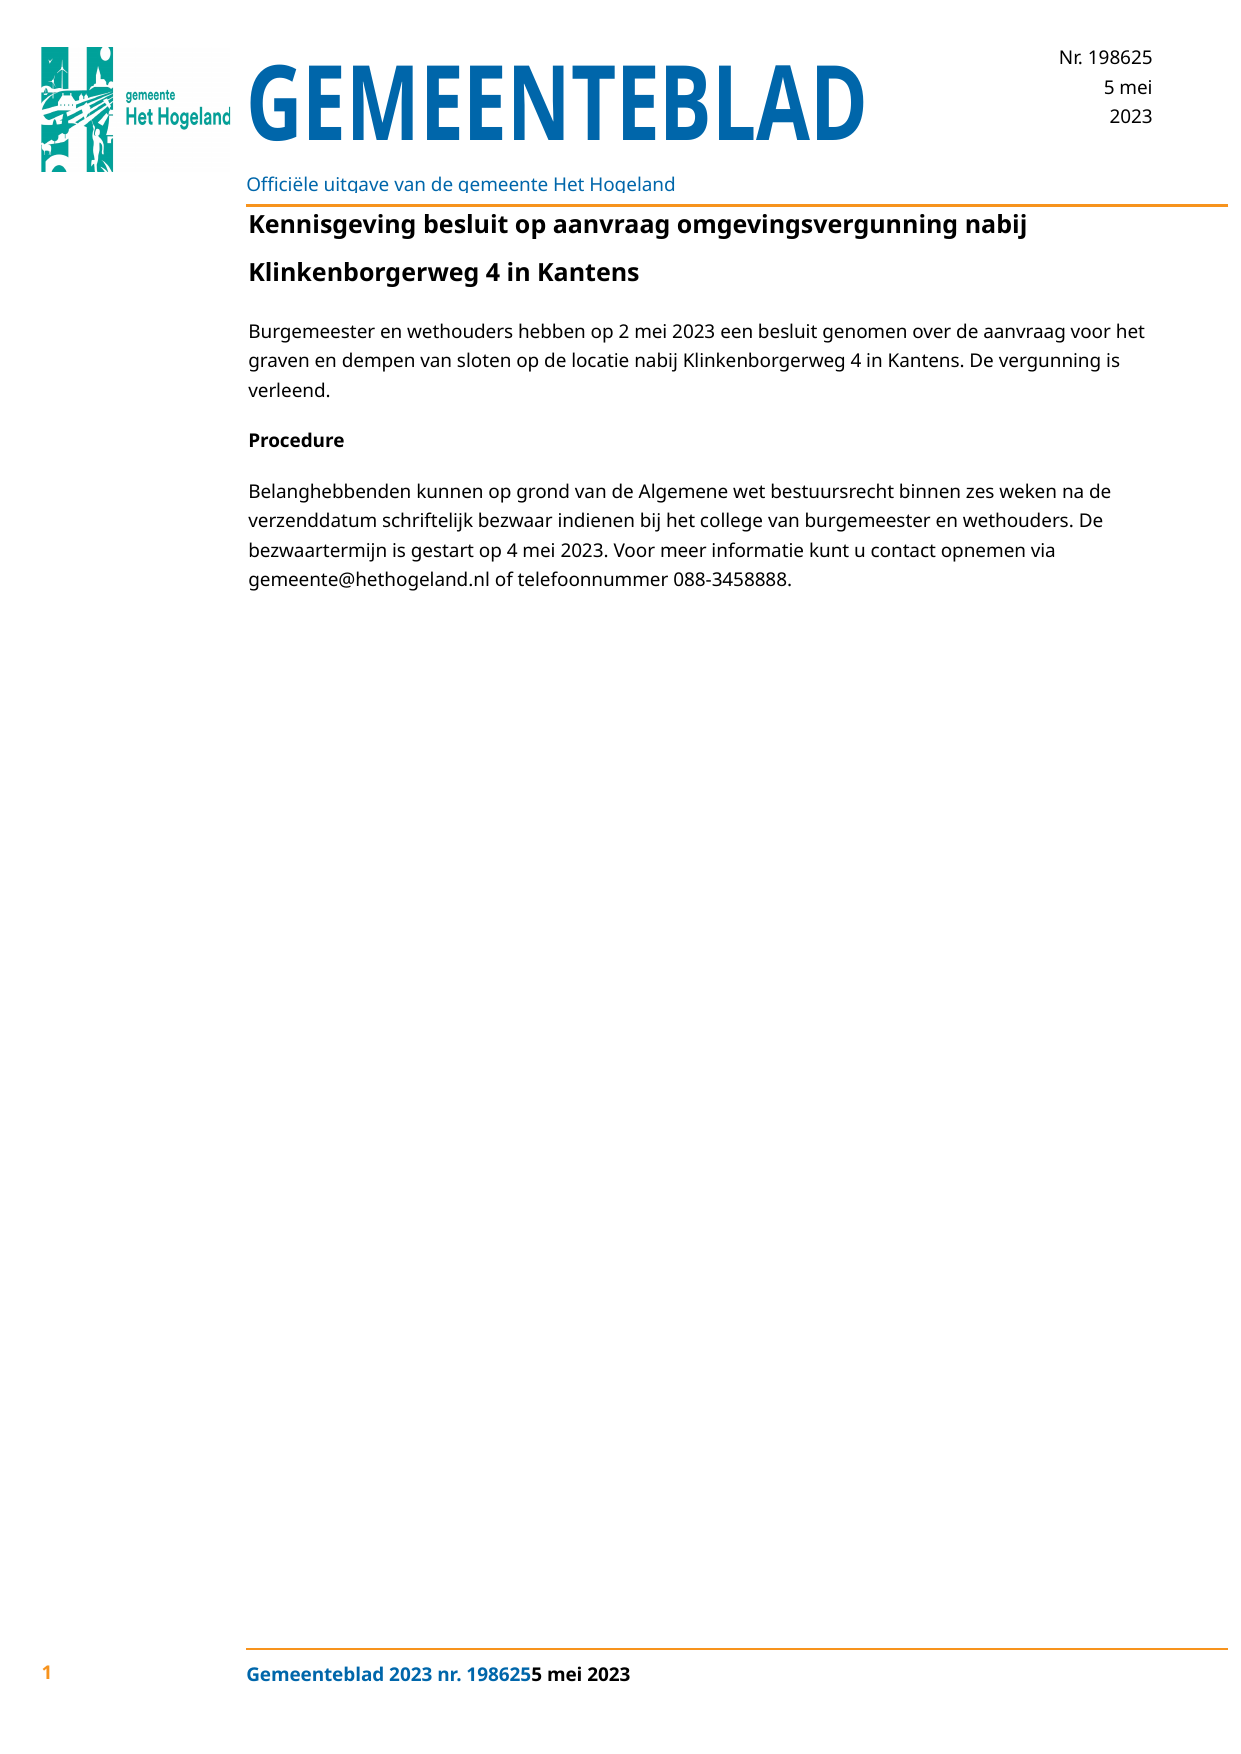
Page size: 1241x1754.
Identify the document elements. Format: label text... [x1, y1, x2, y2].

text Procedure [248, 427, 1152, 453]
text Burgemeester en wethouders hebben op 2 mei 2023 een besluit genomen over de aanvraag voor het graven en dempen van sloten op de locatie nabij Klinkenborgerweg 4 in Kantens. De vergunning is verleend. [248, 318, 1152, 403]
text Kennisgeving besluit op aanvraag omgevingsvergunning nabij Klinkenborgerweg 4 in Kantens [248, 207, 1152, 288]
picture [41, 47, 231, 172]
text Belanghebbenden kunnen op grond van de Algemene wet bestuursrecht binnen zes weken na de verzenddatum schriftelijk bezwaar indienen bij het college van burgemeester en wethouders. De bezwaartermijn is gestart op 4 mei 2023. Voor meer informatie kunt u contact opnemen via gemeente@hethogeland.nl of telefoonnummer 088-3458888. [248, 478, 1152, 592]
